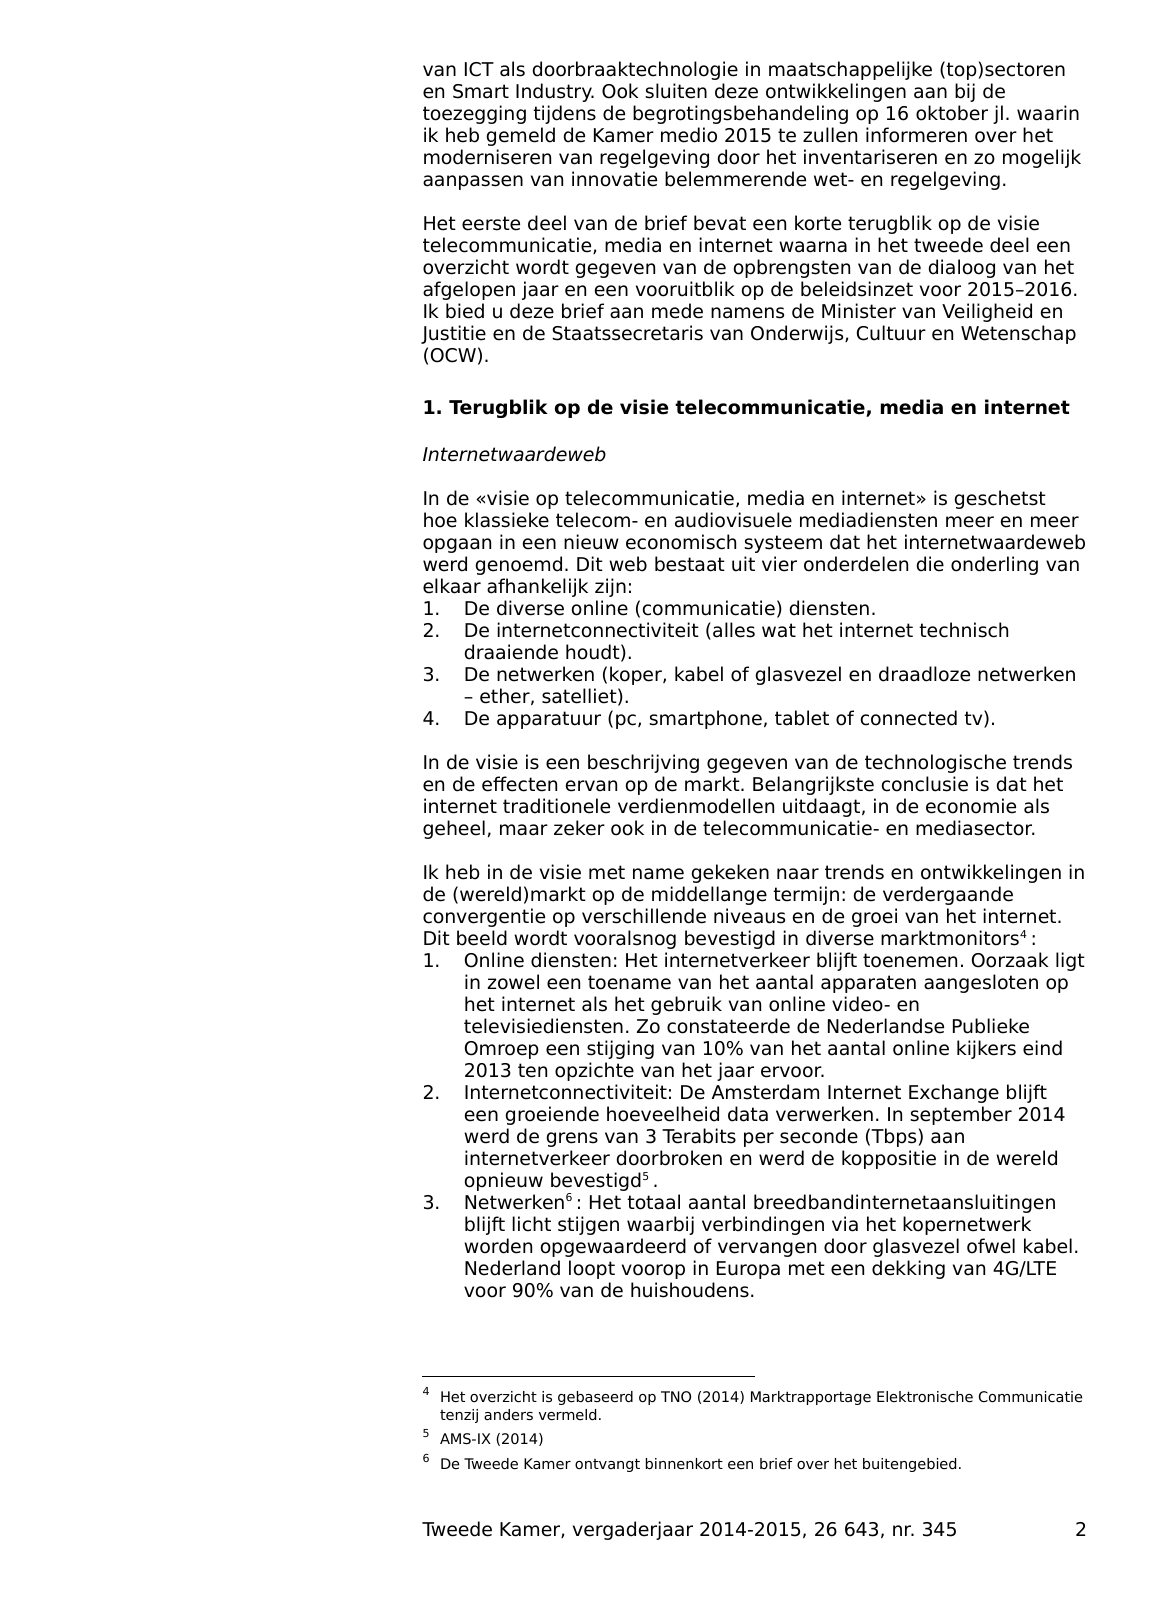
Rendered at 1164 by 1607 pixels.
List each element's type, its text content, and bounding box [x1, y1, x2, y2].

subtitle Internetwaardeweb [422, 444, 1087, 466]
text De Tweede Kamer ontvangt binnenkort een brief over het buitengebied. [422, 1452, 1087, 1474]
text 3. Netwerken: Het totaal aantal breedbandinternetaansluitingen blijft licht stijgen waarbij verbindingen via het kopernetwerk worden opgewaardeerd of vervangen door glasvezel ofwel kabel. Nederland loopt voorop in Europa met een dekking van 4G/LTE voor 90% van de huishoudens. [422, 1192, 1087, 1302]
text van ICT als doorbraaktechnologie in maatschappelijke (top)sectoren en Smart Industry. Ook sluiten deze ontwikkelingen aan bij de toezegging tijdens de begrotingsbehandeling op 16 oktober jl. waarin ik heb gemeld de Kamer medio 2015 te zullen informeren over het moderniseren van regelgeving door het inventariseren en zo mogelijk aanpassen van innovatie belemmerende wet- en regelgeving. [422, 59, 1087, 191]
text AMS-IX (2014) [422, 1427, 1087, 1449]
subtitle 1. Terugblik op de visie telecommunicatie, media en internet [422, 397, 1087, 419]
text 1. De diverse online (communicatie) diensten. [422, 598, 1087, 620]
text 2. De internetconnectiviteit (alles wat het internet technisch draaiende houdt). [422, 620, 1087, 664]
text 1. Online diensten: Het internetverkeer blijft toenemen. Oorzaak ligt in zowel een toename van het aantal apparaten aangesloten op het internet als het gebruik van online video- en televisiediensten. Zo constateerde de Nederlandse Publieke Omroep een stijging van 10% van het aantal online kijkers eind 2013 ten opzichte van het jaar ervoor. [422, 950, 1087, 1082]
text Het eerste deel van de brief bevat een korte terugblik op de visie telecommunicatie, media en internet waarna in het tweede deel een overzicht wordt gegeven van de opbrengsten van de dialoog van het afgelopen jaar en een vooruitblik op de beleidsinzet voor 2015–2016. Ik bied u deze brief aan mede namens de Minister van Veiligheid en Justitie en de Staatssecretaris van Onderwijs, Cultuur en Wetenschap (OCW). [422, 213, 1087, 367]
text In de «visie op telecommunicatie, media en internet» is geschetst hoe klassieke telecom- en audiovisuele mediadiensten meer en meer opgaan in een nieuw economisch systeem dat het internetwaardeweb werd genoemd. Dit web bestaat uit vier onderdelen die onderling van elkaar afhankelijk zijn: [422, 488, 1087, 598]
text 3. De netwerken (koper, kabel of glasvezel en draadloze netwerken – ether, satelliet). [422, 664, 1087, 708]
text 4. De apparatuur (pc, smartphone, tablet of connected tv). [422, 708, 1087, 730]
text Het overzicht is gebaseerd op TNO (2014) Marktrapportage Elektronische Communicatie tenzij anders vermeld. [422, 1385, 1087, 1424]
text Ik heb in de visie met name gekeken naar trends en ontwikkelingen in de (wereld)markt op de middellange termijn: de verdergaande convergentie op verschillende niveaus en de groei van het internet. Dit beeld wordt vooralsnog bevestigd in diverse marktmonitors: [422, 862, 1087, 950]
text In de visie is een beschrijving gegeven van de technologische trends en de effecten ervan op de markt. Belangrijkste conclusie is dat het internet traditionele verdienmodellen uitdaagt, in de economie als geheel, maar zeker ook in de telecommunicatie- en mediasector. [422, 752, 1087, 840]
text 2. Internetconnectiviteit: De Amsterdam Internet Exchange blijft een groeiende hoeveelheid data verwerken. In september 2014 werd de grens van 3 Terabits per seconde (Tbps) aan internetverkeer doorbroken en werd de koppositie in de wereld opnieuw bevestigd. [422, 1082, 1087, 1192]
